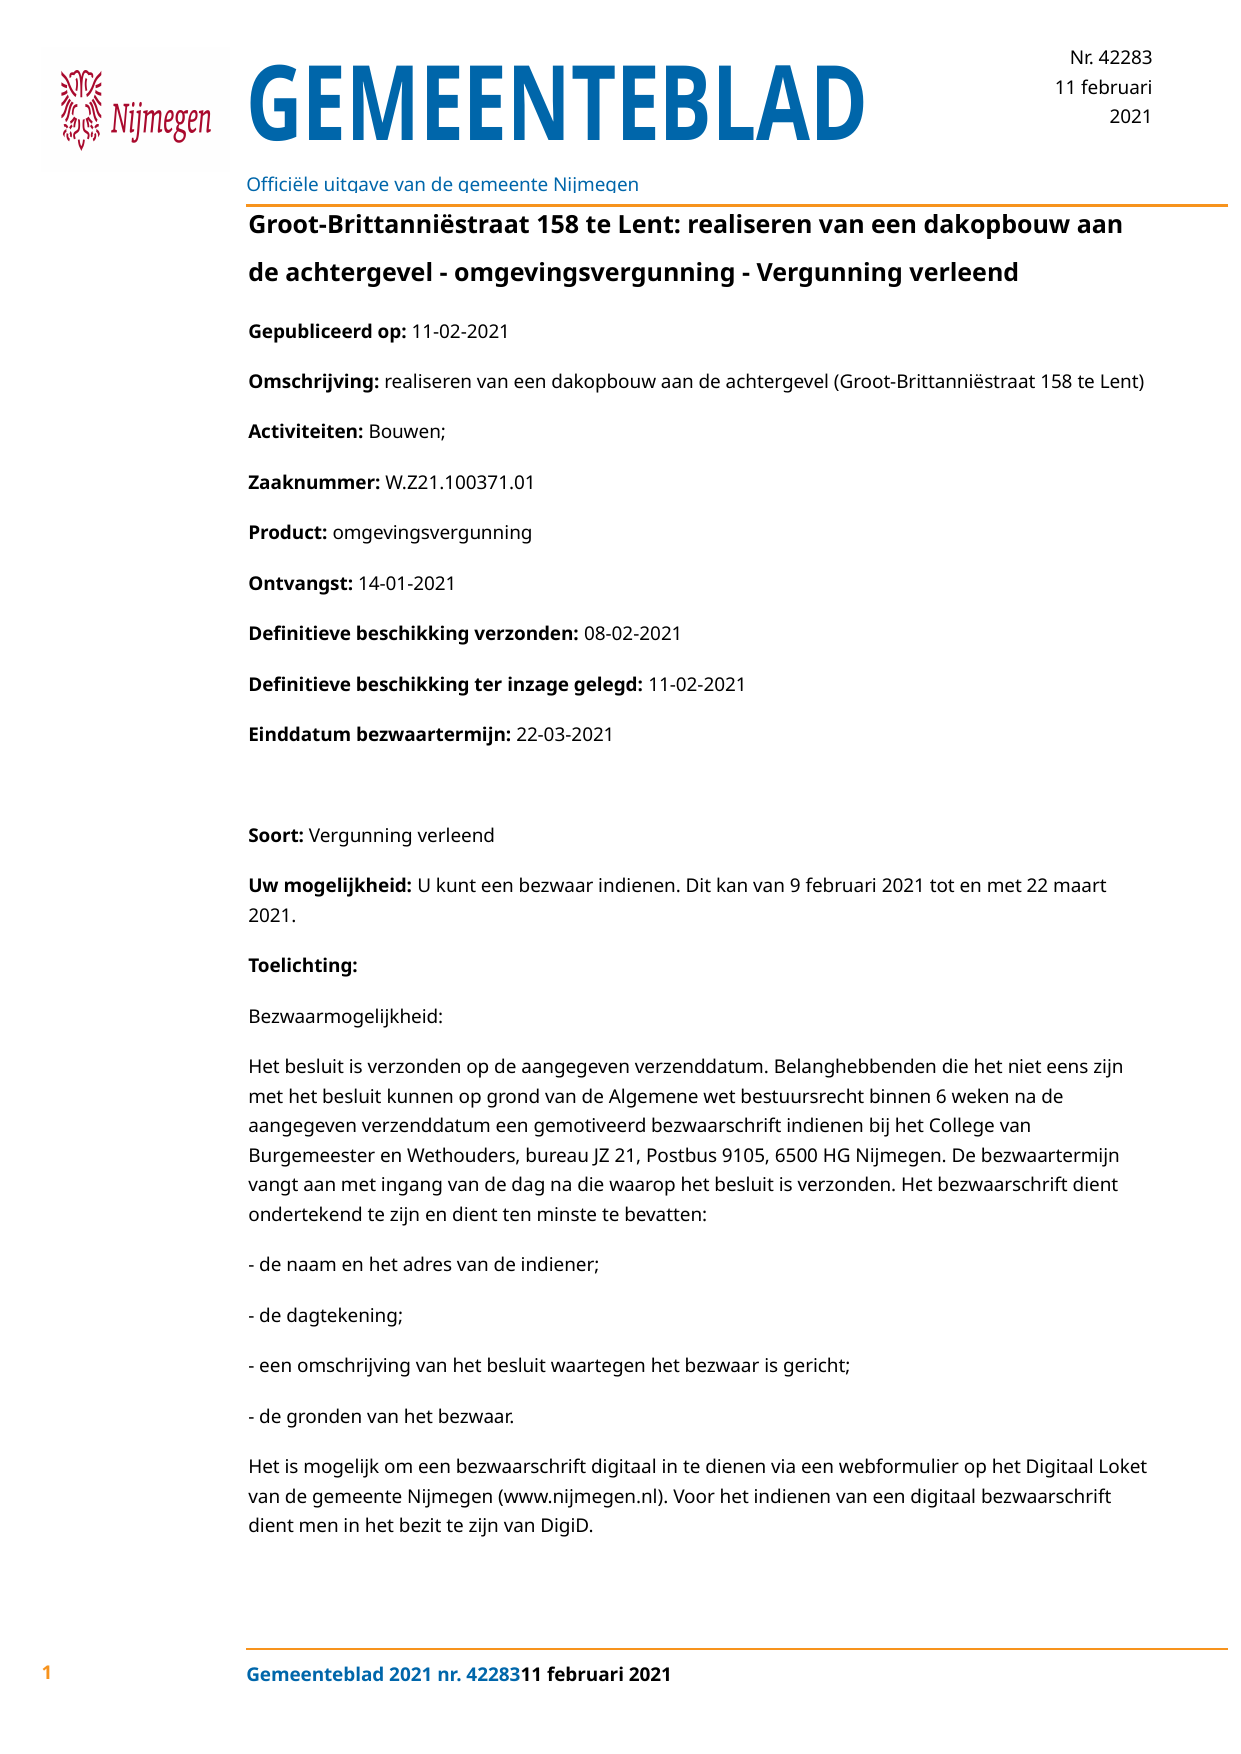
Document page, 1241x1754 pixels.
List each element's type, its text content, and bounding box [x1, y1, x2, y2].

text Product: omgevingsvergunning [248, 519, 1152, 545]
text Groot-Brittanniëstraat 158 te Lent: realiseren van een dakopbouw aan de achtergevel - omgevingsvergunning - Vergunning verleend [248, 207, 1152, 288]
text Omschrijving: realiseren van een dakopbouw aan de achtergevel (Groot-Brittanniëstraat 158 te Lent) [248, 368, 1152, 394]
text Het is mogelijk om een bezwaarschrift digitaal in te dienen via een webformulier op het Digitaal Loket van de gemeente Nijmegen (www.nijmegen.nl). Voor het indienen van een digitaal bezwaarschrift dient men in het bezit te zijn van DigiD. [248, 1453, 1152, 1538]
text Zaaknummer: W.Z21.100371.01 [248, 469, 1152, 495]
text Definitieve beschikking verzonden: 08-02-2021 [248, 620, 1152, 646]
picture [41, 47, 231, 172]
text Het besluit is verzonden op de aangegeven verzenddatum. Belanghebbenden die het niet eens zijn met het besluit kunnen op grond van de Algemene wet bestuursrecht binnen 6 weken na de aangegeven verzenddatum een gemotiveerd bezwaarschrift indienen bij het College van Burgemeester en Wethouders, bureau JZ 21, Postbus 9105, 6500 HG Nijmegen. De bezwaartermijn vangt aan met ingang van de dag na die waarop het besluit is verzonden. Het bezwaarschrift dient ondertekend te zijn en dient ten minste te bevatten: [248, 1053, 1152, 1227]
text Gepubliceerd op: 11-02-2021 [248, 318, 1152, 344]
text Soort: Vergunning verleend [248, 822, 1152, 848]
text - de dagtekening; [248, 1302, 1152, 1328]
text - een omschrijving van het besluit waartegen het bezwaar is gericht; [248, 1352, 1152, 1378]
text Definitieve beschikking ter inzage gelegd: 11-02-2021 [248, 671, 1152, 697]
text Bezwaarmogelijkheid: [248, 1003, 1152, 1029]
text Ontvangst: 14-01-2021 [248, 570, 1152, 596]
text Toelichting: [248, 952, 1152, 978]
text - de naam en het adres van de indiener; [248, 1252, 1152, 1277]
text Activiteiten: Bouwen; [248, 419, 1152, 444]
text Einddatum bezwaartermijn: 22-03-2021 [248, 721, 1152, 747]
text - de gronden van het bezwaar. [248, 1403, 1152, 1429]
text Uw mogelijkheid: U kunt een bezwaar indienen. Dit kan van 9 februari 2021 tot en met 22 maart 2021. [248, 872, 1152, 928]
